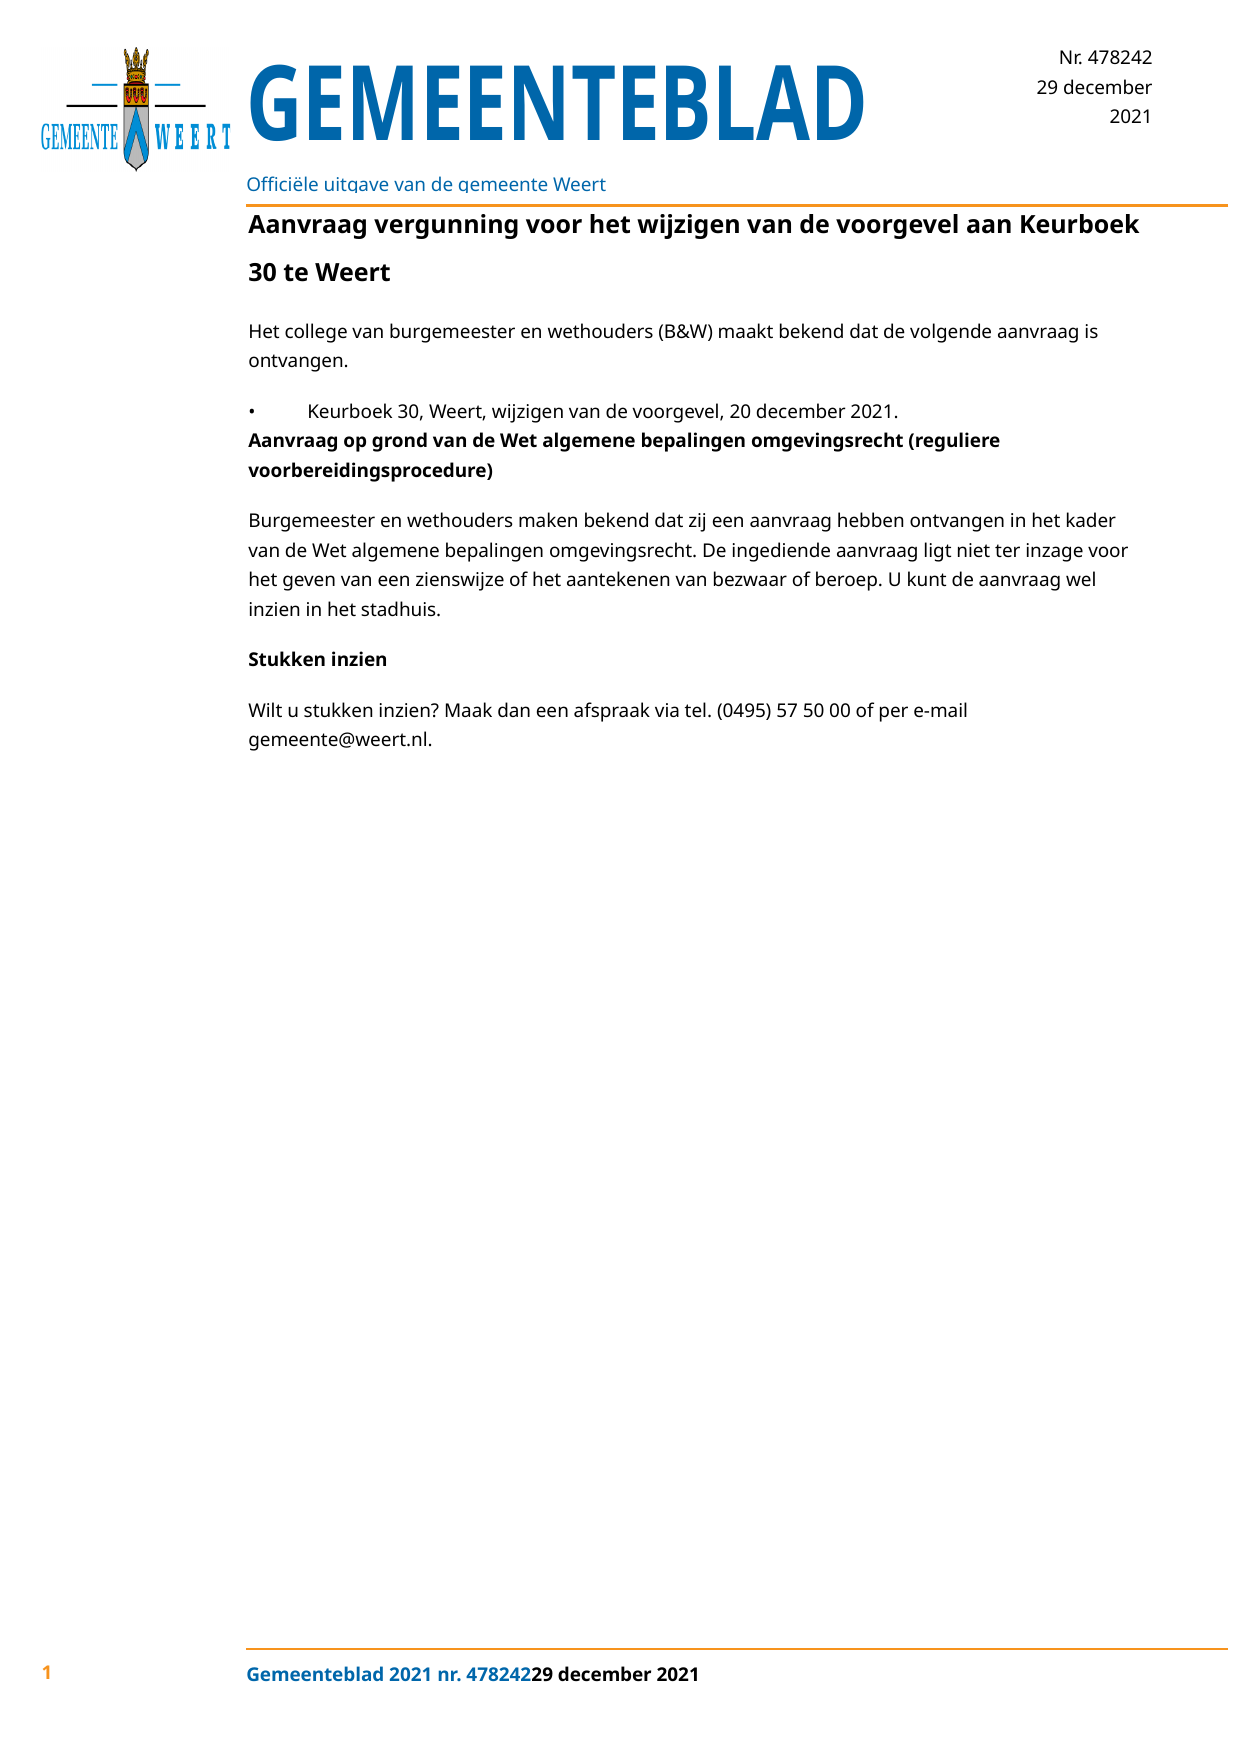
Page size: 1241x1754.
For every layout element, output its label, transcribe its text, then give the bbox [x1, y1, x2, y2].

text Aanvraag op grond van de Wet algemene bepalingen omgevingsrecht (reguliere voorbereidingsprocedure) [248, 427, 1152, 483]
text Burgemeester en wethouders maken bekend dat zij een aanvraag hebben ontvangen in het kader van de Wet algemene bepalingen omgevingsrecht. De ingediende aanvraag ligt niet ter inzage voor het geven van een zienswijze of het aantekenen van bezwaar of beroep. U kunt de aanvraag wel inzien in het stadhuis. [248, 507, 1152, 622]
text Het college van burgemeester en wethouders (B&W) maakt bekend dat de volgende aanvraag is ontvangen. [248, 318, 1152, 373]
text Stukken inzien [248, 647, 1152, 672]
list Keurboek 30, Weert, wijzigen van de voorgevel, 20 december 2021. [248, 398, 1152, 424]
picture [41, 47, 231, 172]
text Aanvraag vergunning voor het wijzigen van de voorgevel aan Keurboek 30 te Weert [248, 207, 1152, 288]
text Wilt u stukken inzien? Maak dan een afspraak via tel. (0495) 57 50 00 of per e-mail gemeente@weert.nl. [248, 697, 1152, 752]
